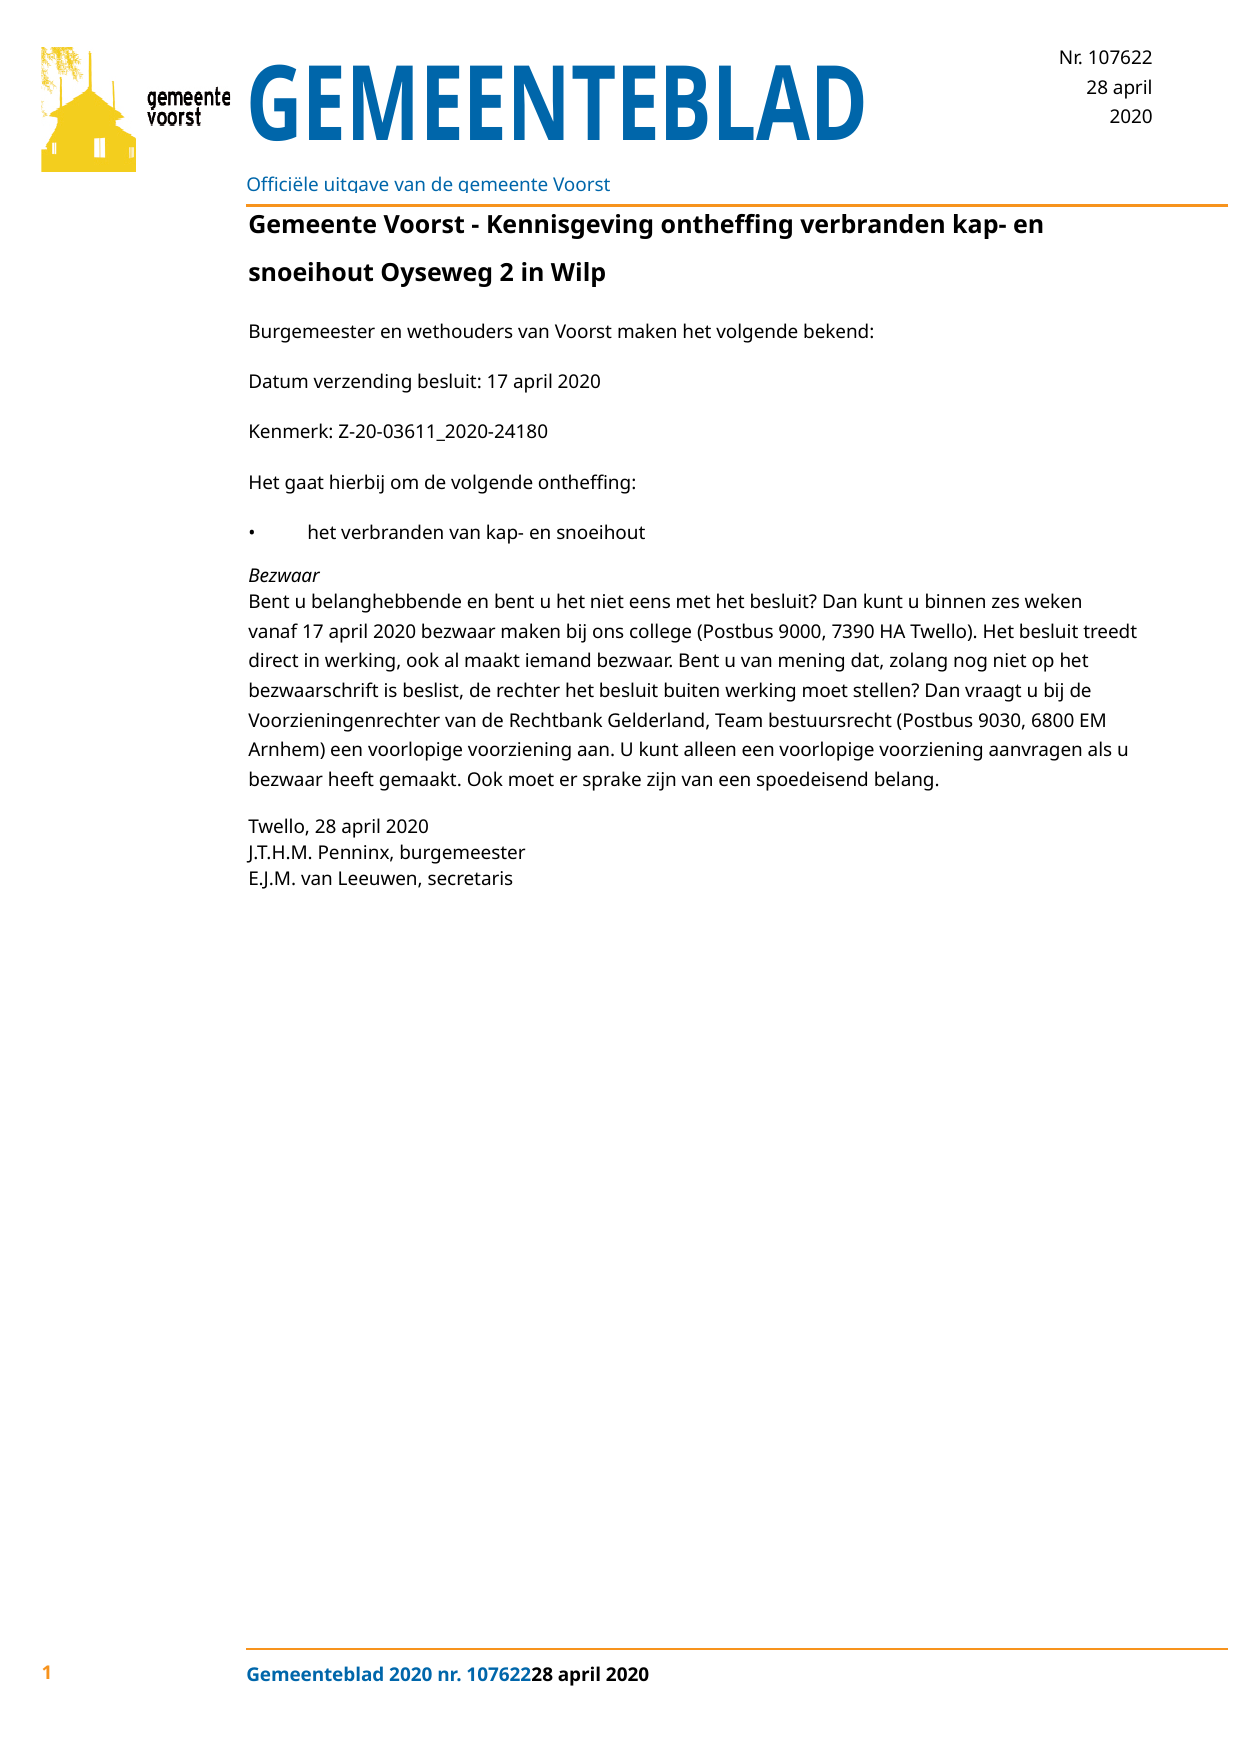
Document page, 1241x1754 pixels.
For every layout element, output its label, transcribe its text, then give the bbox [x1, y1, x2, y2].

text Het gaat hierbij om de volgende ontheffing: [248, 469, 1152, 495]
text Kenmerk: Z-20-03611_2020-24180 [248, 419, 1152, 444]
picture [41, 47, 231, 172]
list het verbranden van kap- en snoeihout [248, 519, 1152, 545]
text Twello, 28 april 2020 [248, 814, 1152, 839]
text Bezwaar [248, 563, 1152, 588]
text Burgemeester en wethouders van Voorst maken het volgende bekend: [248, 318, 1152, 344]
text Datum verzending besluit: 17 april 2020 [248, 368, 1152, 394]
text J.T.H.M. Penninx, burgemeester [248, 839, 1152, 865]
text E.J.M. van Leeuwen, secretaris [248, 865, 1152, 891]
text Bent u belanghebbende en bent u het niet eens met het besluit? Dan kunt u binnen zes weken vanaf 17 april 2020 bezwaar maken bij ons college (Postbus 9000, 7390 HA Twello). Het besluit treedt direct in werking, ook al maakt iemand bezwaar. Bent u van mening dat, zolang nog niet op het bezwaarschrift is beslist, de rechter het besluit buiten werking moet stellen? Dan vraagt u bij de Voorzieningenrechter van de Rechtbank Gelderland, Team bestuursrecht (Postbus 9030, 6800 EM Arnhem) een voorlopige voorziening aan. U kunt alleen een voorlopige voorziening aanvragen als u bezwaar heeft gemaakt. Ook moet er sprake zijn van een spoedeisend belang. [248, 588, 1152, 792]
text Gemeente Voorst - Kennisgeving ontheffing verbranden kap- en snoeihout Oyseweg 2 in Wilp [248, 207, 1152, 288]
